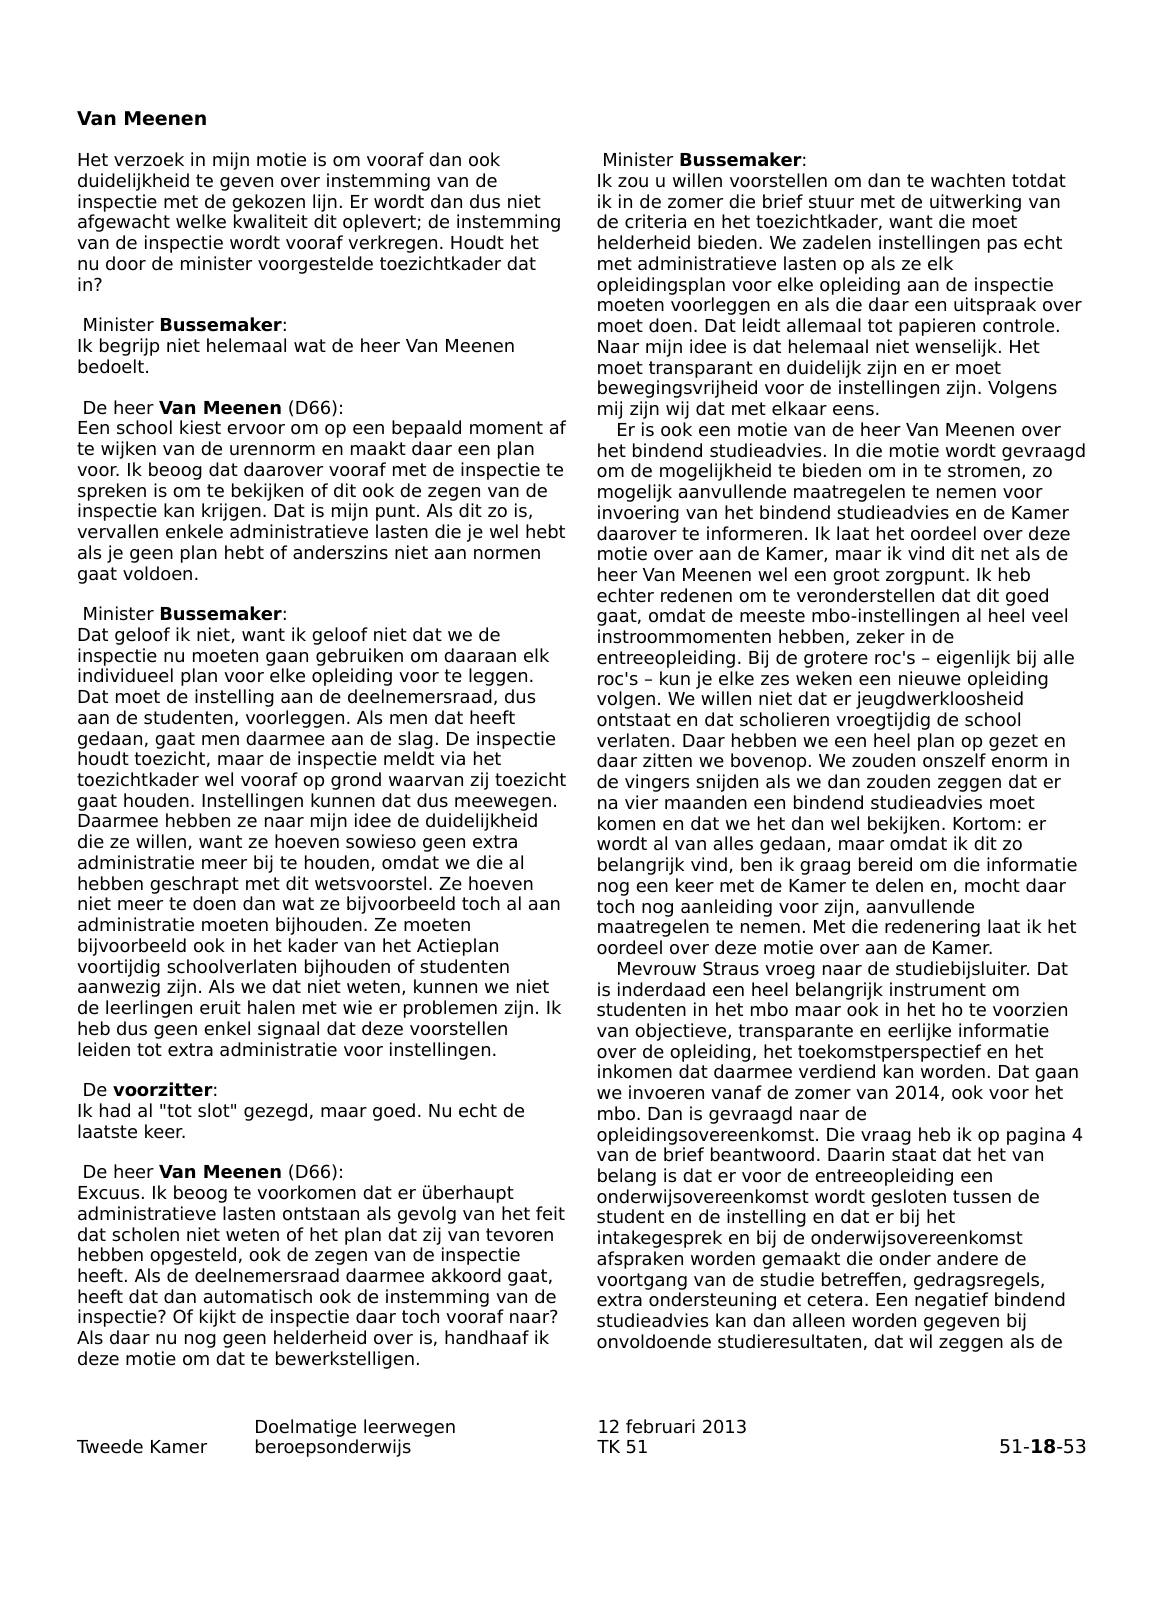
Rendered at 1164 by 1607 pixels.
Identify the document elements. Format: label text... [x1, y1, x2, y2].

text Mevrouw Straus vroeg naar de studiebijsluiter. Dat is inderdaad een heel belangrijk instrument om studenten in het mbo maar ook in het ho te voorzien van objectieve, transparante en eerlijke informatie over de opleiding, het toekomstperspectief en het inkomen dat daarmee verdiend kan worden. Dat gaan we invoeren vanaf de zomer van 2014, ook voor het mbo. Dan is gevraagd naar de opleidingsovereenkomst. Die vraag heb ik op pagina 4 van de brief beantwoord. Daarin staat dat het van belang is dat er voor de entreeopleiding een onderwijsovereenkomst wordt gesloten tussen de student en de instelling en dat er bij het intakegesprek en bij de onderwijsovereenkomst afspraken worden gemaakt die onder andere de voortgang van de studie betreffen, gedragsregels, extra ondersteuning et cetera. Een negatief bindend studieadvies kan dan alleen worden gegeven bij onvoldoende studieresultaten, dat wil zeggen als de [596, 959, 1087, 1352]
text Het verzoek in mijn motie is om vooraf dan ook duidelijkheid te geven over instemming van de inspectie met de gekozen lijn. Er wordt dan dus niet afgewacht welke kwaliteit dit oplevert; de instemming van de inspectie wordt vooraf verkregen. Houdt het nu door de minister voorgestelde toezichtkader dat in? [77, 150, 567, 295]
text Ik had al "tot slot" gezegd, maar goed. Nu echt de laatste keer. [77, 1101, 567, 1142]
text Minister Bussemaker: [77, 604, 567, 625]
text De heer Van Meenen (D66): [77, 397, 567, 418]
text Ik zou u willen voorstellen om dan te wachten totdat ik in de zomer die brief stuur met de uitwerking van de criteria en het toezichtkader, want die moet helderheid bieden. We zadelen instellingen pas echt met administratieve lasten op als ze elk opleidingsplan voor elke opleiding aan de inspectie moeten voorleggen en als die daar een uitspraak over moet doen. Dat leidt allemaal tot papieren controle. Naar mijn idee is dat helemaal niet wenselijk. Het moet transparant en duidelijk zijn en er moet bewegingsvrijheid voor de instellingen zijn. Volgens mij zijn wij dat met elkaar eens. [596, 171, 1087, 420]
text De heer Van Meenen (D66): [77, 1162, 567, 1183]
text Minister Bussemaker: [596, 150, 1087, 171]
text Dat geloof ik niet, want ik geloof niet dat we de inspectie nu moeten gaan gebruiken om daaraan elk individueel plan voor elke opleiding voor te leggen. Dat moet de instelling aan de deelnemersraad, dus aan de studenten, voorleggen. Als men dat heeft gedaan, gaat men daarmee aan de slag. De inspectie houdt toezicht, maar de inspectie meldt via het toezichtkader wel vooraf op grond waarvan zij toezicht gaat houden. Instellingen kunnen dat dus meewegen. Daarmee hebben ze naar mijn idee de duidelijkheid die ze willen, want ze hoeven sowieso geen extra administratie meer bij te houden, omdat we die al hebben geschrapt met dit wetsvoorstel. Ze hoeven niet meer te doen dan wat ze bijvoorbeeld toch al aan administratie moeten bijhouden. Ze moeten bijvoorbeeld ook in het kader van het Actieplan voortijdig schoolverlaten bijhouden of studenten aanwezig zijn. Als we dat niet weten, kunnen we niet de leerlingen eruit halen met wie er problemen zijn. Ik heb dus geen enkel signaal dat deze voorstellen leiden tot extra administratie voor instellingen. [77, 625, 567, 1060]
text Excuus. Ik beoog te voorkomen dat er überhaupt administratieve lasten ontstaan als gevolg van het feit dat scholen niet weten of het plan dat zij van tevoren hebben opgesteld, ook de zegen van de inspectie heeft. Als de deelnemersraad daarmee akkoord gaat, heeft dat dan automatisch ook de instemming van de inspectie? Of kijkt de inspectie daar toch vooraf naar? Als daar nu nog geen helderheid over is, handhaaf ik deze motie om dat te bewerkstelligen. [77, 1183, 567, 1369]
text De voorzitter: [77, 1080, 567, 1101]
text Een school kiest ervoor om op een bepaald moment af te wijken van de urennorm en maakt daar een plan voor. Ik beoog dat daarover vooraf met de inspectie te spreken is om te bekijken of dit ook de zegen van de inspectie kan krijgen. Dat is mijn punt. Als dit zo is, vervallen enkele administratieve lasten die je wel hebt als je geen plan hebt of anderszins niet aan normen gaat voldoen. [77, 418, 567, 584]
text Minister Bussemaker: [77, 315, 567, 336]
text Er is ook een motie van de heer Van Meenen over het bindend studieadvies. In die motie wordt gevraagd om de mogelijkheid te bieden om in te stromen, zo mogelijk aanvullende maatregelen te nemen voor invoering van het bindend studieadvies en de Kamer daarover te informeren. Ik laat het oordeel over deze motie over aan de Kamer, maar ik vind dit net als de heer Van Meenen wel een groot zorgpunt. Ik heb echter redenen om te veronderstellen dat dit goed gaat, omdat de meeste mbo-instellingen al heel veel instroommomenten hebben, zeker in de entreeopleiding. Bij de grotere roc's – eigenlijk bij alle roc's – kun je elke zes weken een nieuwe opleiding volgen. We willen niet dat er jeugdwerkloosheid ontstaat en dat scholieren vroegtijdig de school verlaten. Daar hebben we een heel plan op gezet en daar zitten we bovenop. We zouden onszelf enorm in de vingers snijden als we dan zouden zeggen dat er na vier maanden een bindend studieadvies moet komen en dat we het dan wel bekijken. Kortom: er wordt al van alles gedaan, maar omdat ik dit zo belangrijk vind, ben ik graag bereid om die informatie nog een keer met de Kamer te delen en, mocht daar toch nog aanleiding voor zijn, aanvullende maatregelen te nemen. Met die redenering laat ik het oordeel over deze motie over aan de Kamer. [596, 420, 1087, 959]
text Ik begrijp niet helemaal wat de heer Van Meenen bedoelt. [77, 336, 567, 377]
